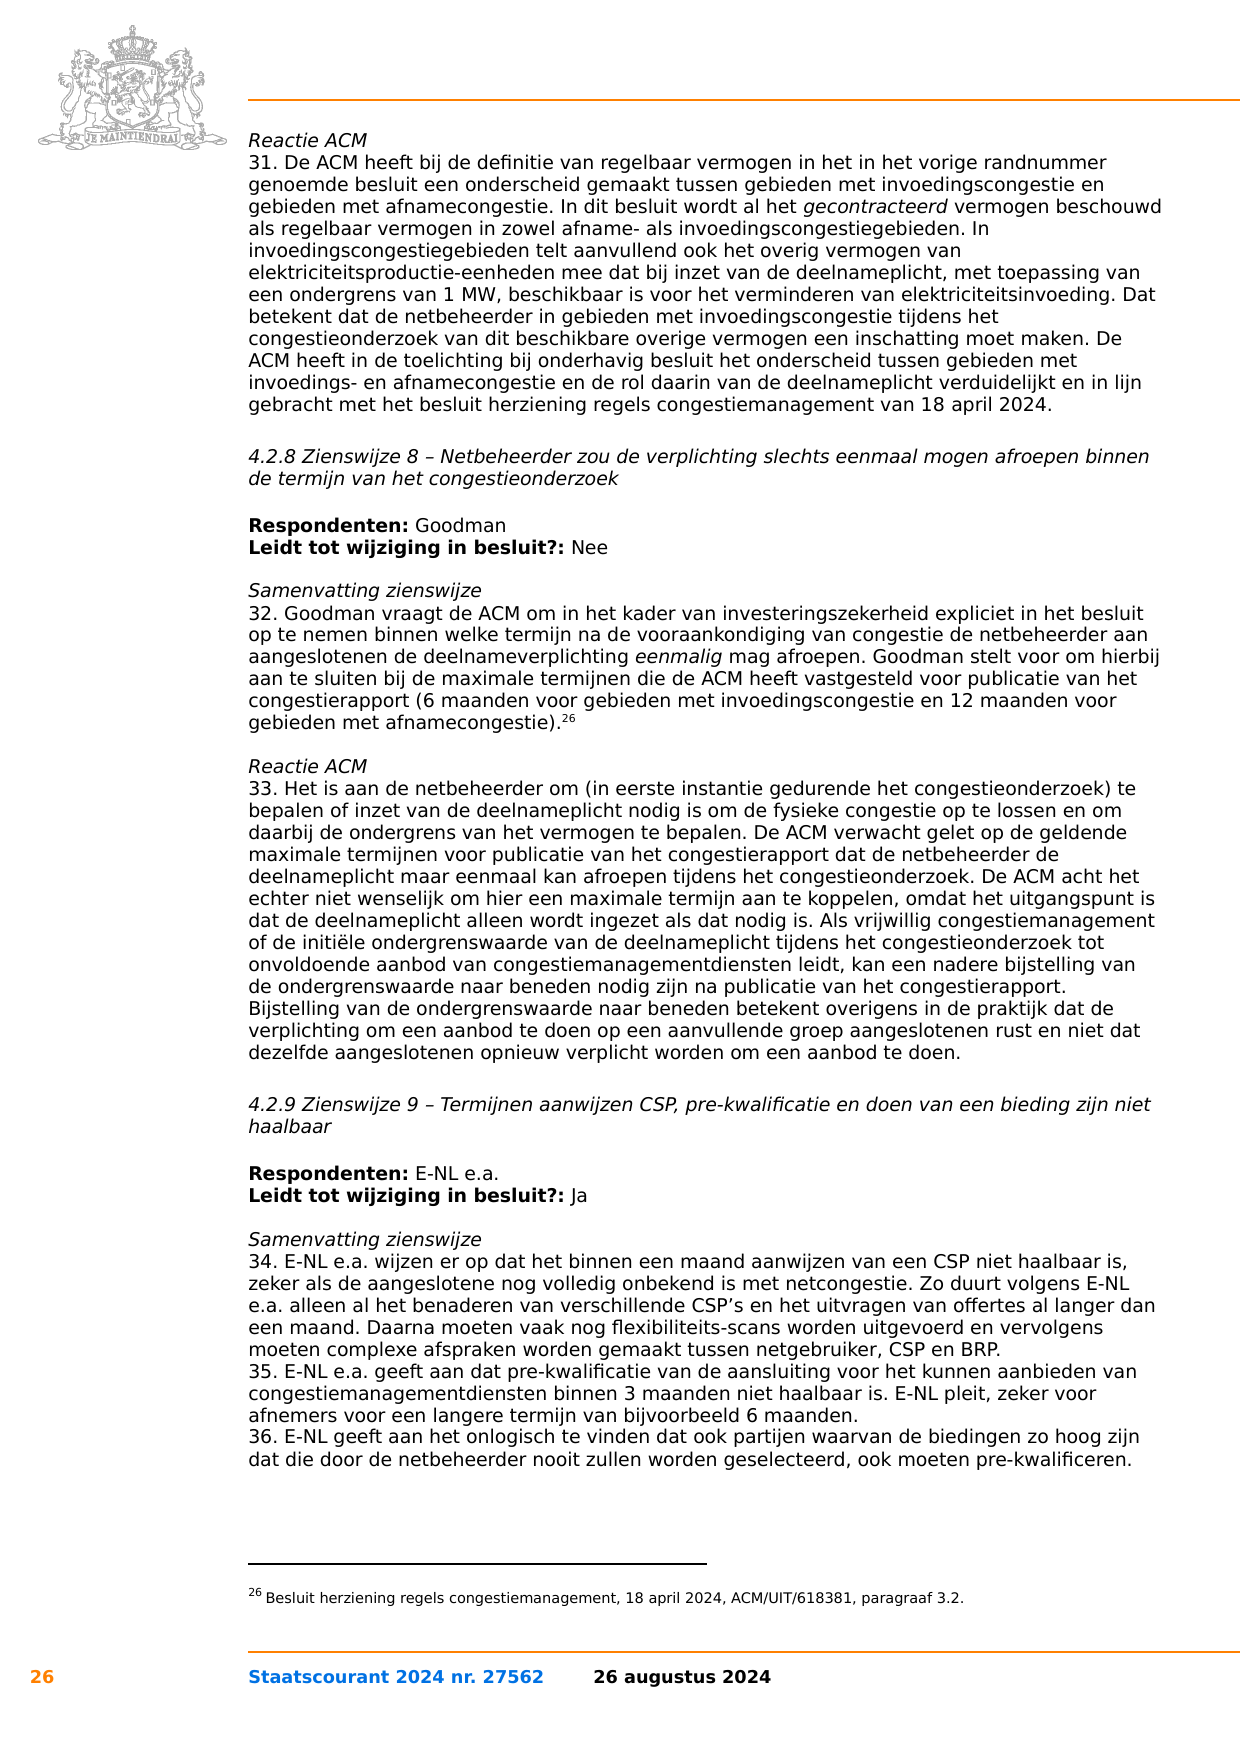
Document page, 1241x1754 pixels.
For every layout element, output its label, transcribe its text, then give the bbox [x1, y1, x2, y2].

subtitle 4.2.8 Zienswijze 8 – Netbeheerder zou de verplichting slechts eenmaal mogen afroepen binnen de termijn van het congestieonderzoek [248, 446, 1163, 489]
text Leidt tot wijziging in besluit?: Ja [248, 1185, 1163, 1207]
text Respondenten: Goodman [248, 514, 1163, 537]
text 35. E-NL e.a. geeft aan dat pre-kwalificatie van de aansluiting voor het kunnen aanbieden van congestiemanagementdiensten binnen 3 maanden niet haalbaar is. E-NL pleit, zeker voor afnemers voor een langere termijn van bijvoorbeeld 6 maanden. [248, 1361, 1163, 1426]
text 32. Goodman vraagt de ACM om in het kader van investeringszekerheid expliciet in het besluit op te nemen binnen welke termijn na de vooraankondiging van congestie de netbeheerder aan aangeslotenen de deelnameverplichting eenmalig mag afroepen. Goodman stelt voor om hierbij aan te sluiten bij de maximale termijnen die de ACM heeft vastgesteld voor publicatie van het congestierapport (6 maanden voor gebieden met invoedingscongestie en 12 maanden voor gebieden met afnamecongestie). [248, 602, 1163, 734]
subtitle Reactie ACM [248, 756, 1163, 778]
subtitle 4.2.9 Zienswijze 9 – Termijnen aanwijzen CSP, pre-kwalificatie en doen van een bieding zijn niet haalbaar [248, 1094, 1163, 1138]
text Besluit herziening regels congestiemanagement, 18 april 2024, ACM/UIT/618381, paragraaf 3.2. [248, 1586, 1163, 1608]
text 33. Het is aan de netbeheerder om (in eerste instantie gedurende het congestieonderzoek) te bepalen of inzet van de deelnameplicht nodig is om de fysieke congestie op te lossen en om daarbij de ondergrens van het vermogen te bepalen. De ACM verwacht gelet op de geldende maximale termijnen voor publicatie van het congestierapport dat de netbeheerder de deelnameplicht maar eenmaal kan afroepen tijdens het congestieonderzoek. De ACM acht het echter niet wenselijk om hier een maximale termijn aan te koppelen, omdat het uitgangspunt is dat de deelnameplicht alleen wordt ingezet als dat nodig is. Als vrijwillig congestiemanagement of de initiële ondergrenswaarde van de deelnameplicht tijdens het congestieonderzoek tot onvoldoende aanbod van congestiemanagementdiensten leidt, kan een nadere bijstelling van de ondergrenswaarde naar beneden nodig zijn na publicatie van het congestierapport. Bijstelling van de ondergrenswaarde naar beneden betekent overigens in de praktijk dat de verplichting om een aanbod te doen op een aanvullende groep aangeslotenen rust en niet dat dezelfde aangeslotenen opnieuw verplicht worden om een aanbod te doen. [248, 778, 1163, 1064]
text 36. E-NL geeft aan het onlogisch te vinden dat ook partijen waarvan de biedingen zo hoog zijn dat die door de netbeheerder nooit zullen worden geselecteerd, ook moeten pre-kwalificeren. [248, 1426, 1163, 1470]
subtitle Samenvatting zienswijze [248, 580, 1163, 602]
subtitle Samenvatting zienswijze [248, 1229, 1163, 1251]
text Leidt tot wijziging in besluit?: Nee [248, 537, 1163, 558]
picture [38, 25, 227, 150]
subtitle Reactie ACM [248, 130, 1163, 152]
text 34. E-NL e.a. wijzen er op dat het binnen een maand aanwijzen van een CSP niet haalbaar is, zeker als de aangeslotene nog volledig onbekend is met netcongestie. Zo duurt volgens E-NL e.a. alleen al het benaderen van verschillende CSP’s en het uitvragen van offertes al langer dan een maand. Daarna moeten vaak nog flexibiliteits-scans worden uitgevoerd en vervolgens moeten complexe afspraken worden gemaakt tussen netgebruiker, CSP en BRP. [248, 1251, 1163, 1361]
text Respondenten: E-NL e.a. [248, 1163, 1163, 1185]
text 31. De ACM heeft bij de definitie van regelbaar vermogen in het in het vorige randnummer genoemde besluit een onderscheid gemaakt tussen gebieden met invoedingscongestie en gebieden met afnamecongestie. In dit besluit wordt al het gecontracteerd vermogen beschouwd als regelbaar vermogen in zowel afname- als invoedingscongestiegebieden. In invoedingscongestiegebieden telt aanvullend ook het overig vermogen van elektriciteitsproductie-eenheden mee dat bij inzet van de deelnameplicht, met toepassing van een ondergrens van 1 MW, beschikbaar is voor het verminderen van elektriciteitsinvoeding. Dat betekent dat de netbeheerder in gebieden met invoedingscongestie tijdens het congestieonderzoek van dit beschikbare overige vermogen een inschatting moet maken. De ACM heeft in de toelichting bij onderhavig besluit het onderscheid tussen gebieden met invoedings- en afnamecongestie en de rol daarin van de deelnameplicht verduidelijkt en in lijn gebracht met het besluit herziening regels congestiemanagement van 18 april 2024. [248, 152, 1163, 416]
